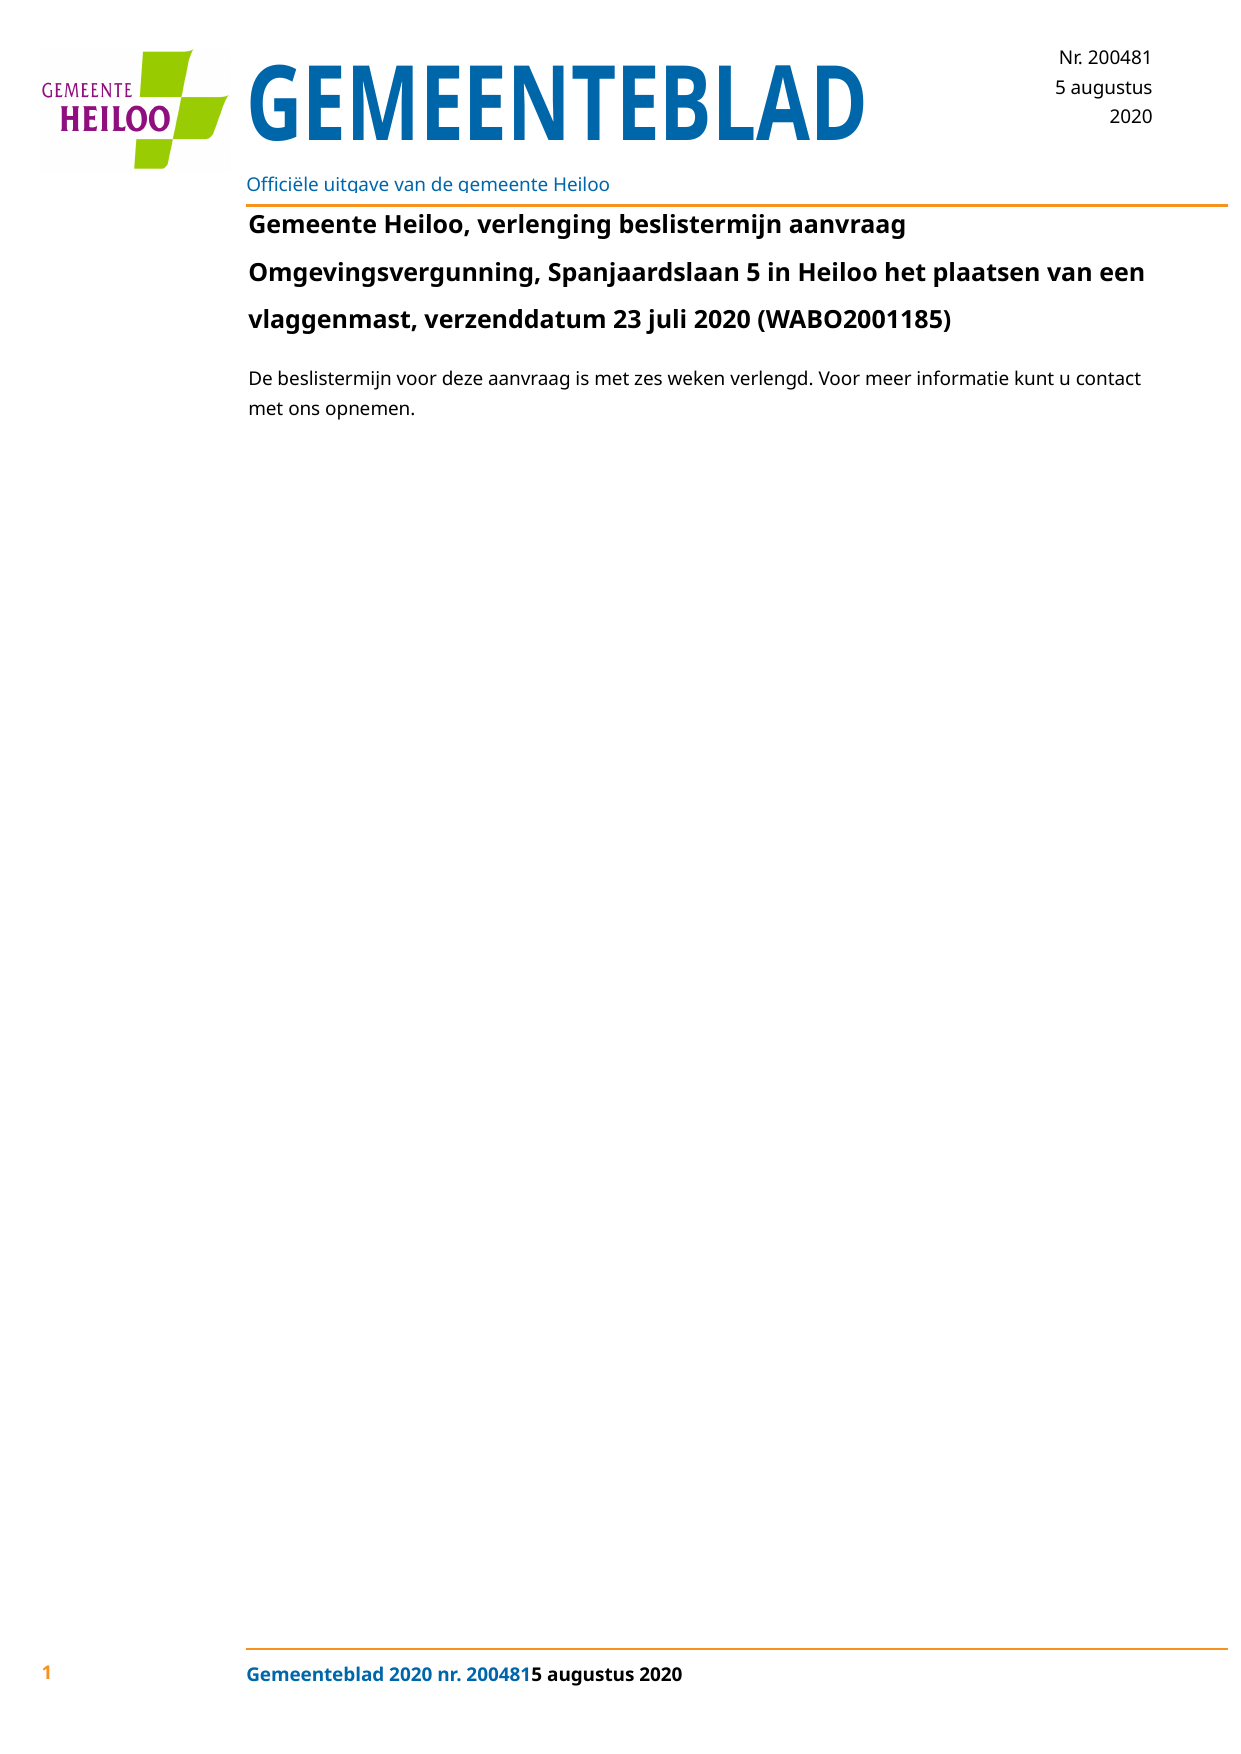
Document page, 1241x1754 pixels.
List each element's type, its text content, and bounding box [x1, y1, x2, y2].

text De beslistermijn voor deze aanvraag is met zes weken verlengd. Voor meer informatie kunt u contact met ons opnemen. [248, 366, 1152, 421]
text Gemeente Heiloo, verlenging beslistermijn aanvraag Omgevingsvergunning, Spanjaardslaan 5 in Heiloo het plaatsen van een vlaggenmast, verzenddatum 23 juli 2020 (WABO2001185) [248, 207, 1152, 336]
picture [41, 47, 231, 172]
